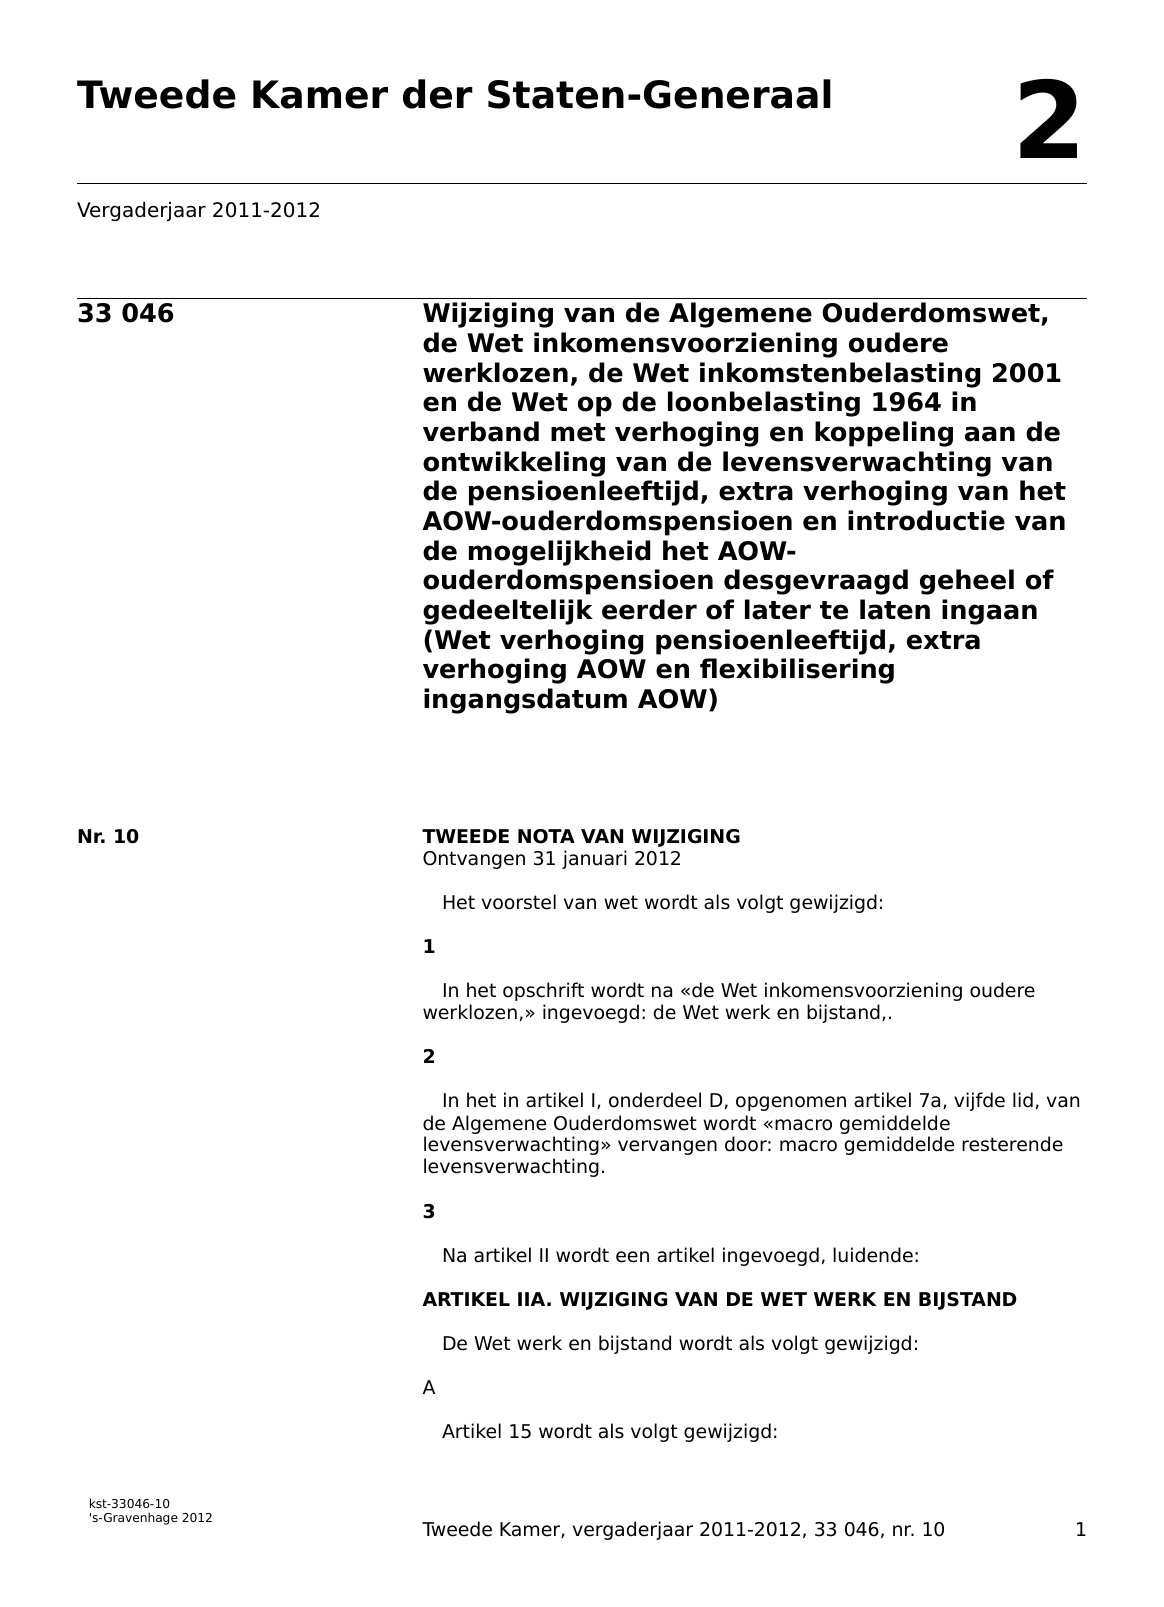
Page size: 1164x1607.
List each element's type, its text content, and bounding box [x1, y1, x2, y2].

text De Wet werk en bijstand wordt als volgt gewijzigd: [422, 1333, 1087, 1355]
subtitle 2 [422, 1046, 1087, 1068]
subtitle Nr. 10 TWEEDE NOTA VAN WIJZIGING [77, 826, 1087, 848]
text 's-Gravenhage 2012 [88, 1511, 323, 1525]
text Ontvangen 31 januari 2012 [422, 848, 1087, 869]
table_cell Vergaderjaar 2011-2012 [77, 184, 1087, 298]
subtitle 1 [422, 936, 1087, 958]
text kst-33046-10 [88, 1497, 323, 1511]
subtitle 33 046 Wijziging van de Algemene Ouderdomswet, de Wet inkomensvoorziening oudere werklozen, de Wet inkomstenbelasting 2001 en de Wet op de loonbelasting 1964 in verband met verhoging en koppeling aan de ontwikkeling van de levensverwachting van de pensioenleeftijd, extra verhoging van het AOW-ouderdomspensioen en introductie van de mogelijkheid het AOW-ouderdomspensioen desgevraagd geheel of gedeeltelijk eerder of later te laten ingaan (Wet verhoging pensioenleeftijd, extra verhoging AOW en flexibilisering ingangsdatum AOW) [77, 299, 1087, 714]
subtitle A [422, 1377, 1087, 1399]
table_header 2 [886, 59, 1087, 183]
text In het opschrift wordt na «de Wet inkomensvoorziening oudere werklozen,» ingevoegd: de Wet werk en bijstand,. [422, 980, 1087, 1024]
text Artikel 15 wordt als volgt gewijzigd: [422, 1421, 1087, 1443]
text In het in artikel I, onderdeel D, opgenomen artikel 7a, vijfde lid, van de Algemene Ouderdomswet wordt «macro gemiddelde levensverwachting» vervangen door: macro gemiddelde resterende levensverwachting. [422, 1090, 1087, 1178]
subtitle 3 [422, 1201, 1087, 1222]
subtitle ARTIKEL IIA. WIJZIGING VAN DE WET WERK EN BIJSTAND [422, 1289, 1087, 1311]
table_header Tweede Kamer der Staten-Generaal [77, 59, 886, 183]
text Het voorstel van wet wordt als volgt gewijzigd: [422, 892, 1087, 914]
text Na artikel II wordt een artikel ingevoegd, luidende: [422, 1245, 1087, 1267]
